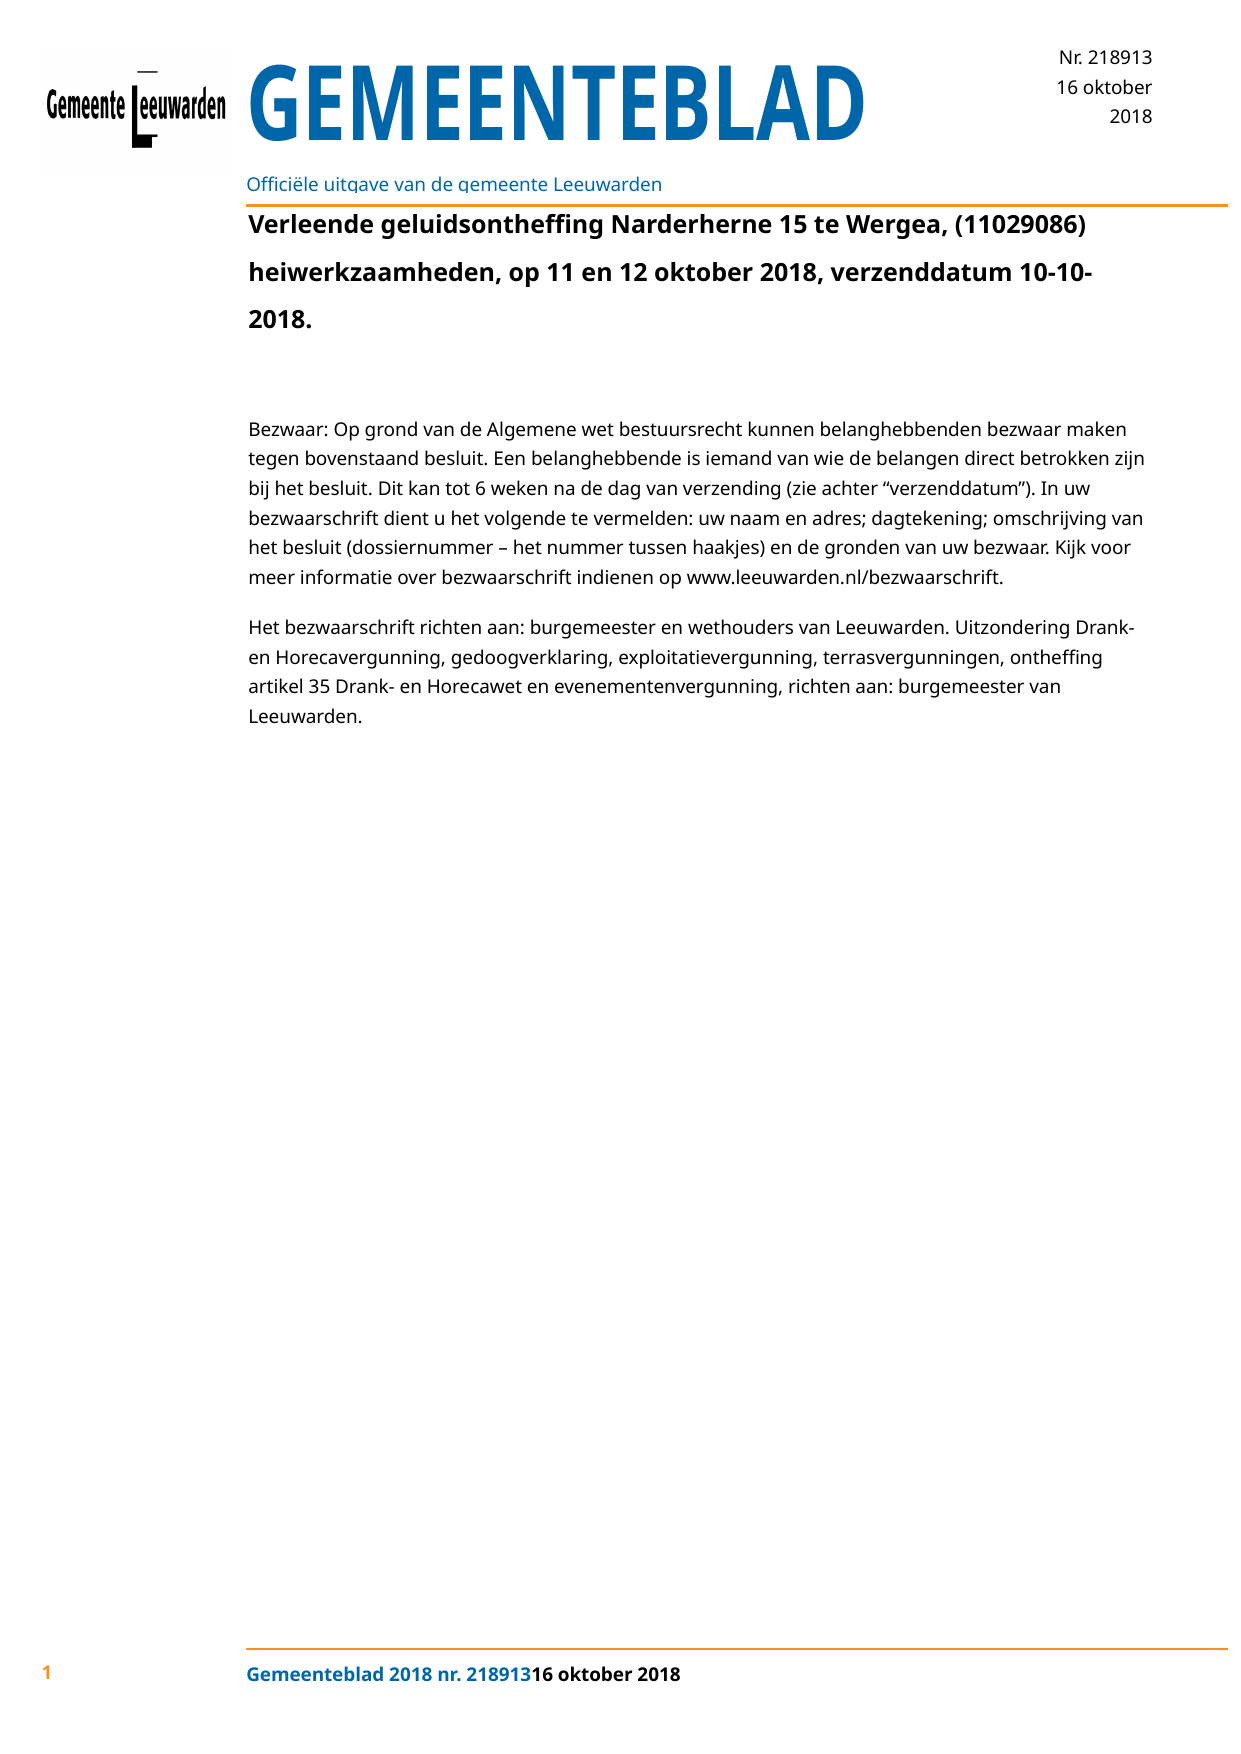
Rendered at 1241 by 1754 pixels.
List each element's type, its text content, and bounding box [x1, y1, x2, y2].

text Het bezwaarschrift richten aan: burgemeester en wethouders van Leeuwarden. Uitzondering Drank- en Horecavergunning, gedoogverklaring, exploitatievergunning, terrasvergunningen, ontheffing artikel 35 Drank- en Horecawet en evenementenvergunning, richten aan: burgemeester van Leeuwarden. [248, 614, 1152, 729]
text Verleende geluidsontheffing Narderherne 15 te Wergea, (11029086) heiwerkzaamheden, op 11 en 12 oktober 2018, verzenddatum 10-10-2018. [248, 207, 1152, 336]
picture [41, 47, 231, 172]
text Bezwaar: Op grond van de Algemene wet bestuursrecht kunnen belanghebbenden bezwaar maken tegen bovenstaand besluit. Een belanghebbende is iemand van wie de belangen direct betrokken zijn bij het besluit. Dit kan tot 6 weken na de dag van verzending (zie achter “verzenddatum”). In uw bezwaarschrift dient u het volgende te vermelden: uw naam en adres; dagtekening; omschrijving van het besluit (dossiernummer – het nummer tussen haakjes) en de gronden van uw bezwaar. Kijk voor meer informatie over bezwaarschrift indienen op www.leeuwarden.nl/bezwaarschrift. [248, 416, 1152, 589]
